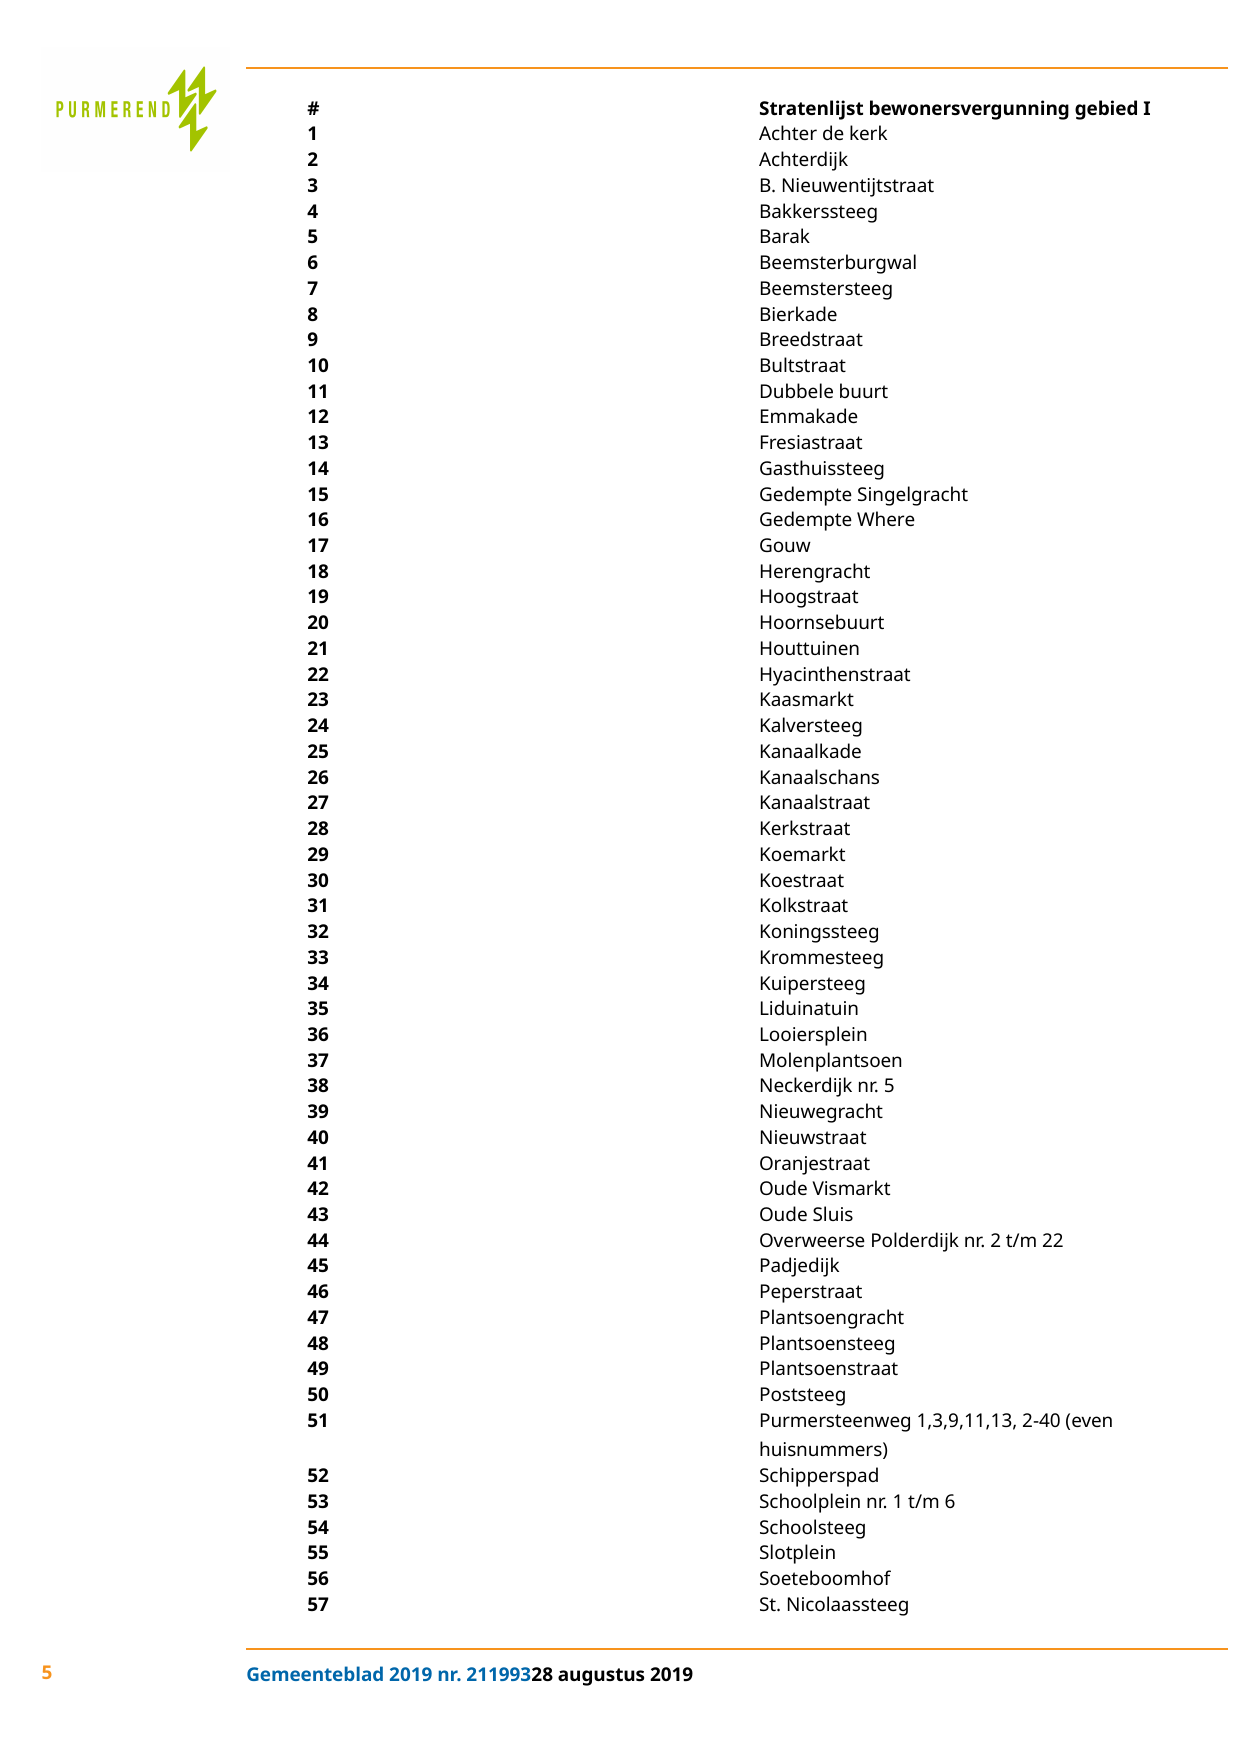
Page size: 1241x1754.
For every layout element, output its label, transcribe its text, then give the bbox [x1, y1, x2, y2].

table_cell 37 [307, 1047, 759, 1073]
table_cell Oude Vismarkt [759, 1176, 1211, 1201]
table_cell Koestraat [759, 867, 1211, 892]
table_cell Bultstraat [759, 352, 1211, 378]
table_cell 53 [307, 1488, 759, 1514]
table_cell 12 [307, 404, 759, 429]
table_cell 43 [307, 1201, 759, 1227]
table_cell 33 [307, 944, 759, 970]
table_cell Beemstersteeg [759, 275, 1211, 301]
table_cell Hoornsebuurt [759, 610, 1211, 635]
table_cell 21 [307, 635, 759, 661]
table_cell 16 [307, 507, 759, 532]
table_cell 13 [307, 429, 759, 455]
table_cell 30 [307, 867, 759, 892]
table_cell 22 [307, 661, 759, 687]
table_cell 57 [307, 1591, 759, 1612]
table_cell 11 [307, 378, 759, 404]
table_cell Kuipersteeg [759, 970, 1211, 995]
table_cell Kolkstraat [759, 893, 1211, 918]
table_cell Looiersplein [759, 1021, 1211, 1047]
table_cell 44 [307, 1227, 759, 1253]
table_cell Kanaalschans [759, 764, 1211, 789]
table_cell 24 [307, 713, 759, 738]
table_cell Bakkerssteeg [759, 198, 1211, 223]
table_cell 38 [307, 1073, 759, 1098]
table_cell 45 [307, 1253, 759, 1278]
table_cell Nieuwegracht [759, 1098, 1211, 1124]
table_cell 47 [307, 1304, 759, 1330]
table_cell Kalversteeg [759, 713, 1211, 738]
table_cell Liduinatuin [759, 995, 1211, 1021]
table_cell 31 [307, 893, 759, 918]
table_cell Oude Sluis [759, 1201, 1211, 1227]
table_cell Molenplantsoen [759, 1047, 1211, 1073]
table_cell 8 [307, 301, 759, 326]
table_cell 7 [307, 275, 759, 301]
table_cell Kerkstraat [759, 815, 1211, 841]
table_cell Hoogstraat [759, 584, 1211, 609]
table_cell Soeteboomhof [759, 1565, 1211, 1591]
table_cell Padjedijk [759, 1253, 1211, 1278]
table_cell 50 [307, 1381, 759, 1407]
table_cell 2 [307, 146, 759, 172]
table_cell Emmakade [759, 404, 1211, 429]
table_cell Bierkade [759, 301, 1211, 326]
table_cell Plantsoensteeg [759, 1330, 1211, 1356]
table_cell 36 [307, 1021, 759, 1047]
table_cell Gedempte Where [759, 507, 1211, 532]
picture [41, 47, 231, 172]
table_cell 51 [307, 1407, 759, 1462]
table_cell Schipperspad [759, 1463, 1211, 1488]
table_cell 46 [307, 1279, 759, 1304]
table_cell Achter de kerk [759, 121, 1211, 146]
table_cell Kanaalstraat [759, 790, 1211, 815]
table_cell 15 [307, 481, 759, 507]
table_cell Kanaalkade [759, 738, 1211, 764]
table_header # [307, 95, 759, 121]
table_cell Peperstraat [759, 1279, 1211, 1304]
table_cell Gasthuissteeg [759, 455, 1211, 481]
table_cell Beemsterburgwal [759, 249, 1211, 275]
table_header Stratenlijst bewonersvergunning gebied I [759, 95, 1211, 121]
table_cell Koningssteeg [759, 918, 1211, 944]
table_cell Dubbele buurt [759, 378, 1211, 404]
table_cell 35 [307, 995, 759, 1021]
table_cell 42 [307, 1176, 759, 1201]
table_cell Oranjestraat [759, 1150, 1211, 1176]
table_cell 14 [307, 455, 759, 481]
table_cell 34 [307, 970, 759, 995]
table_cell 5 [307, 224, 759, 249]
table_cell Schoolsteeg [759, 1514, 1211, 1539]
table_cell 54 [307, 1514, 759, 1539]
table_cell 32 [307, 918, 759, 944]
table_cell Barak [759, 224, 1211, 249]
table_cell Gouw [759, 532, 1211, 558]
table_cell Nieuwstraat [759, 1124, 1211, 1150]
table_cell 29 [307, 841, 759, 867]
table_cell 3 [307, 172, 759, 198]
table_cell Koemarkt [759, 841, 1211, 867]
table_cell Kaasmarkt [759, 687, 1211, 712]
table_cell 20 [307, 610, 759, 635]
table_cell 49 [307, 1356, 759, 1381]
table_cell 40 [307, 1124, 759, 1150]
table_cell 55 [307, 1540, 759, 1565]
table_cell 26 [307, 764, 759, 789]
table_cell 19 [307, 584, 759, 609]
table_cell Hyacinthenstraat [759, 661, 1211, 687]
table_cell Plantsoengracht [759, 1304, 1211, 1330]
table_cell 9 [307, 326, 759, 352]
table_cell Neckerdijk nr. 5 [759, 1073, 1211, 1098]
table_cell Purmersteenweg 1,3,9,11,13, 2-40 (even huisnummers) [759, 1407, 1211, 1462]
table_cell Breedstraat [759, 326, 1211, 352]
table_cell Houttuinen [759, 635, 1211, 661]
table_cell St. Nicolaassteeg [759, 1591, 1211, 1612]
table_cell 1 [307, 121, 759, 146]
table_cell Schoolplein nr. 1 t/m 6 [759, 1488, 1211, 1514]
table_cell 41 [307, 1150, 759, 1176]
table_cell 48 [307, 1330, 759, 1356]
table_cell 4 [307, 198, 759, 223]
table_cell Plantsoenstraat [759, 1356, 1211, 1381]
table_cell 27 [307, 790, 759, 815]
table_cell Achterdijk [759, 146, 1211, 172]
table_cell Krommesteeg [759, 944, 1211, 970]
table_cell 39 [307, 1098, 759, 1124]
table_cell Herengracht [759, 558, 1211, 584]
table_cell Gedempte Singelgracht [759, 481, 1211, 507]
table_cell 28 [307, 815, 759, 841]
table_cell Overweerse Polderdijk nr. 2 t/m 22 [759, 1227, 1211, 1253]
table_cell 17 [307, 532, 759, 558]
table_cell 18 [307, 558, 759, 584]
table_cell 23 [307, 687, 759, 712]
table_cell 6 [307, 249, 759, 275]
table_cell B. Nieuwentijtstraat [759, 172, 1211, 198]
table_cell Poststeeg [759, 1381, 1211, 1407]
table_cell Fresiastraat [759, 429, 1211, 455]
table_cell 56 [307, 1565, 759, 1591]
table_cell 10 [307, 352, 759, 378]
table_cell 25 [307, 738, 759, 764]
table_cell 52 [307, 1463, 759, 1488]
table_cell Slotplein [759, 1540, 1211, 1565]
